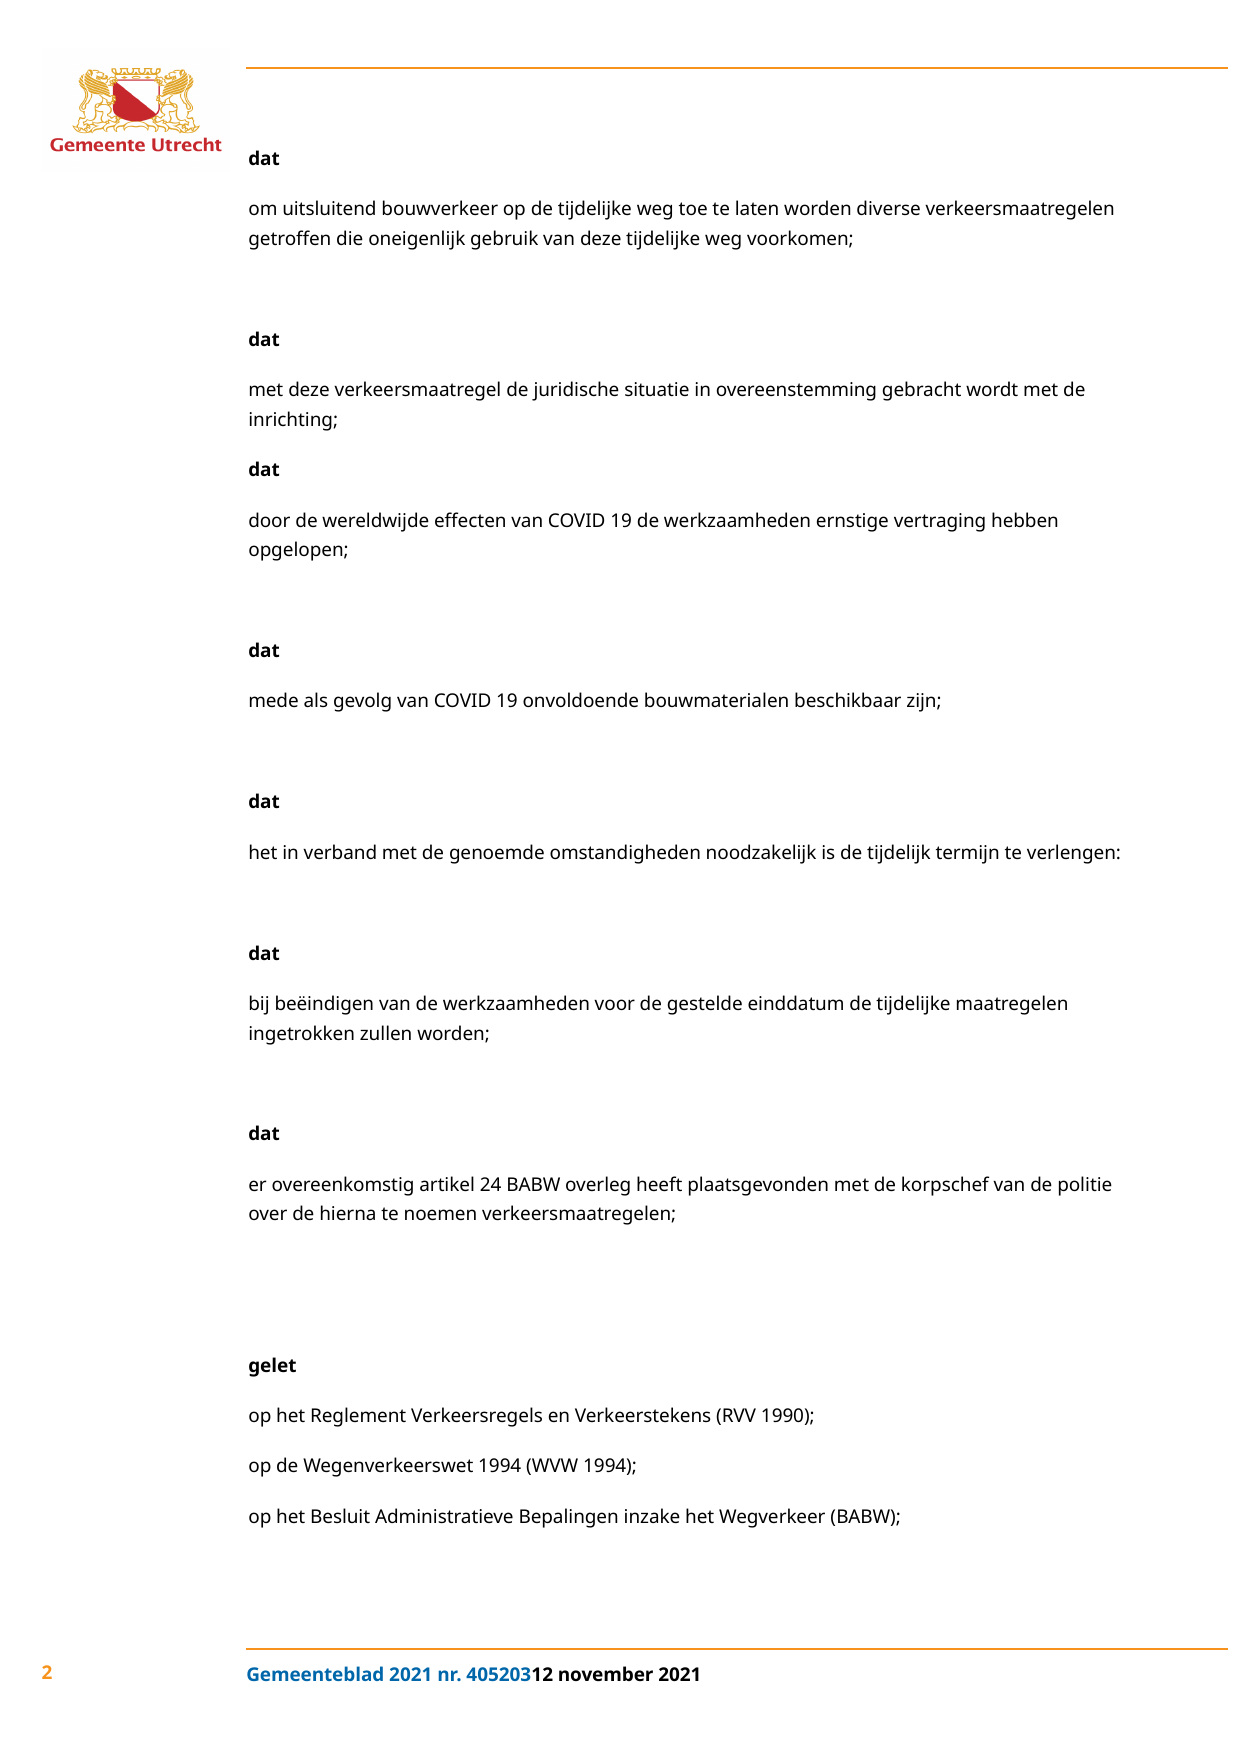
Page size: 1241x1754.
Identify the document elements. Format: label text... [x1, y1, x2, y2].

text dat [248, 940, 1152, 966]
text bij beëindigen van de werkzaamheden voor de gestelde einddatum de tijdelijke maatregelen ingetrokken zullen worden; [248, 990, 1152, 1046]
text mede als gevolg van COVID 19 onvoldoende bouwmaterialen beschikbaar zijn; [248, 688, 1152, 713]
text er overeenkomstig artikel 24 BABW overleg heeft plaatsgevonden met de korpschef van de politie over de hierna te noemen verkeersmaatregelen; [248, 1171, 1152, 1226]
text op de Wegenverkeerswet 1994 (WVW 1994); [248, 1453, 1152, 1478]
picture [41, 47, 231, 172]
text dat [248, 326, 1152, 352]
text met deze verkeersmaatregel de juridische situatie in overeenstemming gebracht wordt met de inrichting; [248, 376, 1152, 432]
text dat [248, 456, 1152, 482]
text dat [248, 1121, 1152, 1146]
text op het Besluit Administratieve Bepalingen inzake het Wegverkeer (BABW); [248, 1503, 1152, 1529]
text dat [248, 788, 1152, 814]
text om uitsluitend bouwverkeer op de tijdelijke weg toe te laten worden diverse verkeersmaatregelen getroffen die oneigenlijk gebruik van deze tijdelijke weg voorkomen; [248, 196, 1152, 251]
text op het Reglement Verkeersregels en Verkeerstekens (RVV 1990); [248, 1402, 1152, 1428]
text het in verband met de genoemde omstandigheden noodzakelijk is de tijdelijk termijn te verlengen: [248, 839, 1152, 865]
text dat [248, 145, 1152, 171]
text door de wereldwijde effecten van COVID 19 de werkzaamheden ernstige vertraging hebben opgelopen; [248, 507, 1152, 562]
text gelet [248, 1352, 1152, 1378]
text dat [248, 637, 1152, 663]
